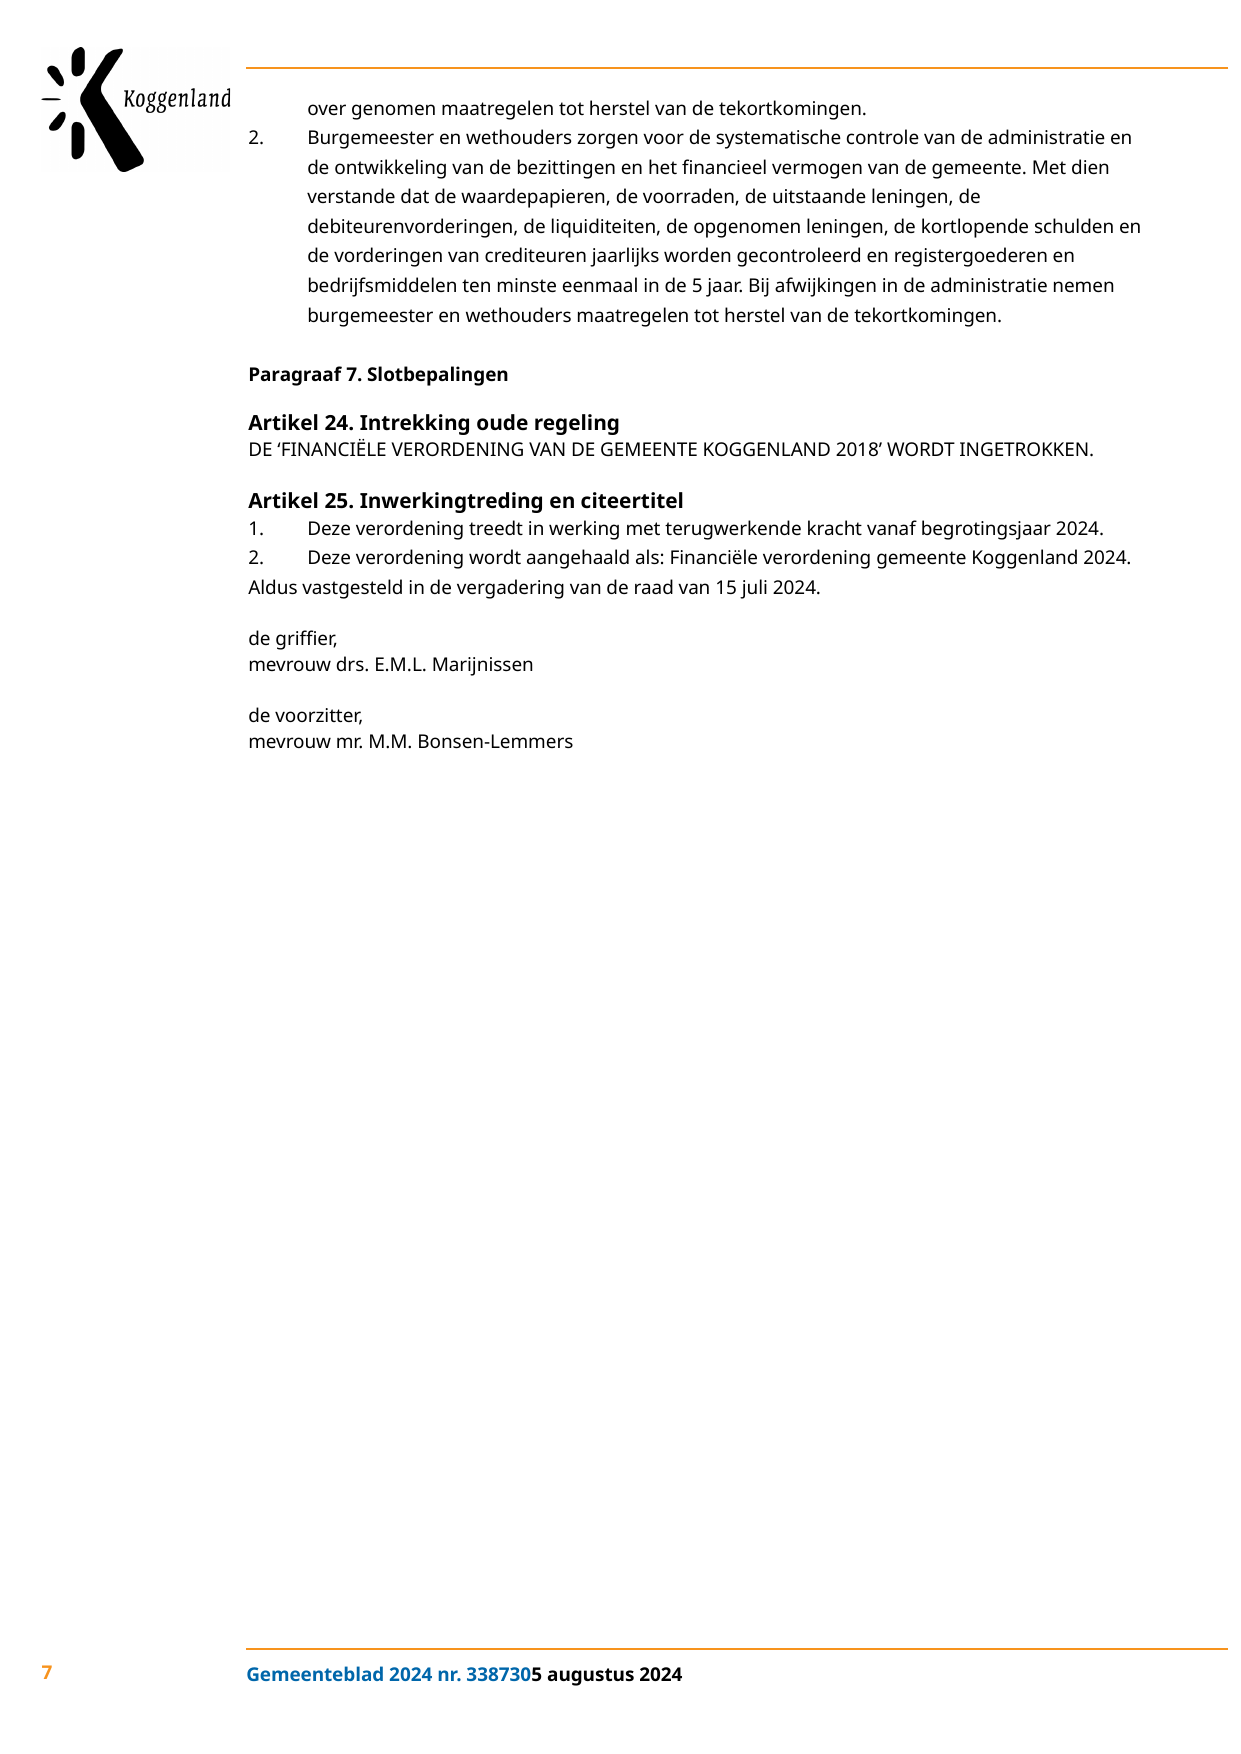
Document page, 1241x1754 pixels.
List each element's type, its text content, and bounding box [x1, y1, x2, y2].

list Deze verordening wordt aangehaald als: Financiële verordening gemeente Koggenland 2024. [248, 544, 1152, 570]
text mevrouw drs. E.M.L. Marijnissen [248, 651, 1152, 677]
text mevrouw mr. M.M. Bonsen-Lemmers [248, 728, 1152, 754]
text Paragraaf 7. Slotbepalingen [248, 361, 1152, 387]
text DE ‘FINANCIËLE VERORDENING VAN DE GEMEENTE KOGGENLAND 2018’ WORDT INGETROKKEN. [248, 436, 1152, 462]
text Artikel 25. Inwerkingtreding en citeertitel [248, 486, 1152, 515]
list Deze verordening treedt in werking met terugwerkende kracht vanaf begrotingsjaar 2024. [248, 515, 1152, 541]
text Aldus vastgesteld in de vergadering van de raad van 15 juli 2024. [248, 574, 1152, 600]
text Artikel 24. Intrekking oude regeling [248, 408, 1152, 436]
text de voorzitter, [248, 703, 1152, 728]
text de griffier, [248, 626, 1152, 651]
list Burgemeester en wethouders zorgen voor de systematische controle van de administratie en de ontwikkeling van de bezittingen en het financieel vermogen van de gemeente. Met dien verstande dat de waardepapieren, de voorraden, de uitstaande leningen, de debiteurenvorderingen, de liquiditeiten, de opgenomen leningen, de kortlopende schulden en de vorderingen van crediteuren jaarlijks worden gecontroleerd en registergoederen en bedrijfsmiddelen ten minste eenmaal in de 5 jaar. Bij afwijkingen in de administratie nemen burgemeester en wethouders maatregelen tot herstel van de tekortkomingen. [248, 124, 1152, 328]
list over genomen maatregelen tot herstel van de tekortkomingen. [248, 95, 1152, 121]
picture [41, 47, 231, 172]
